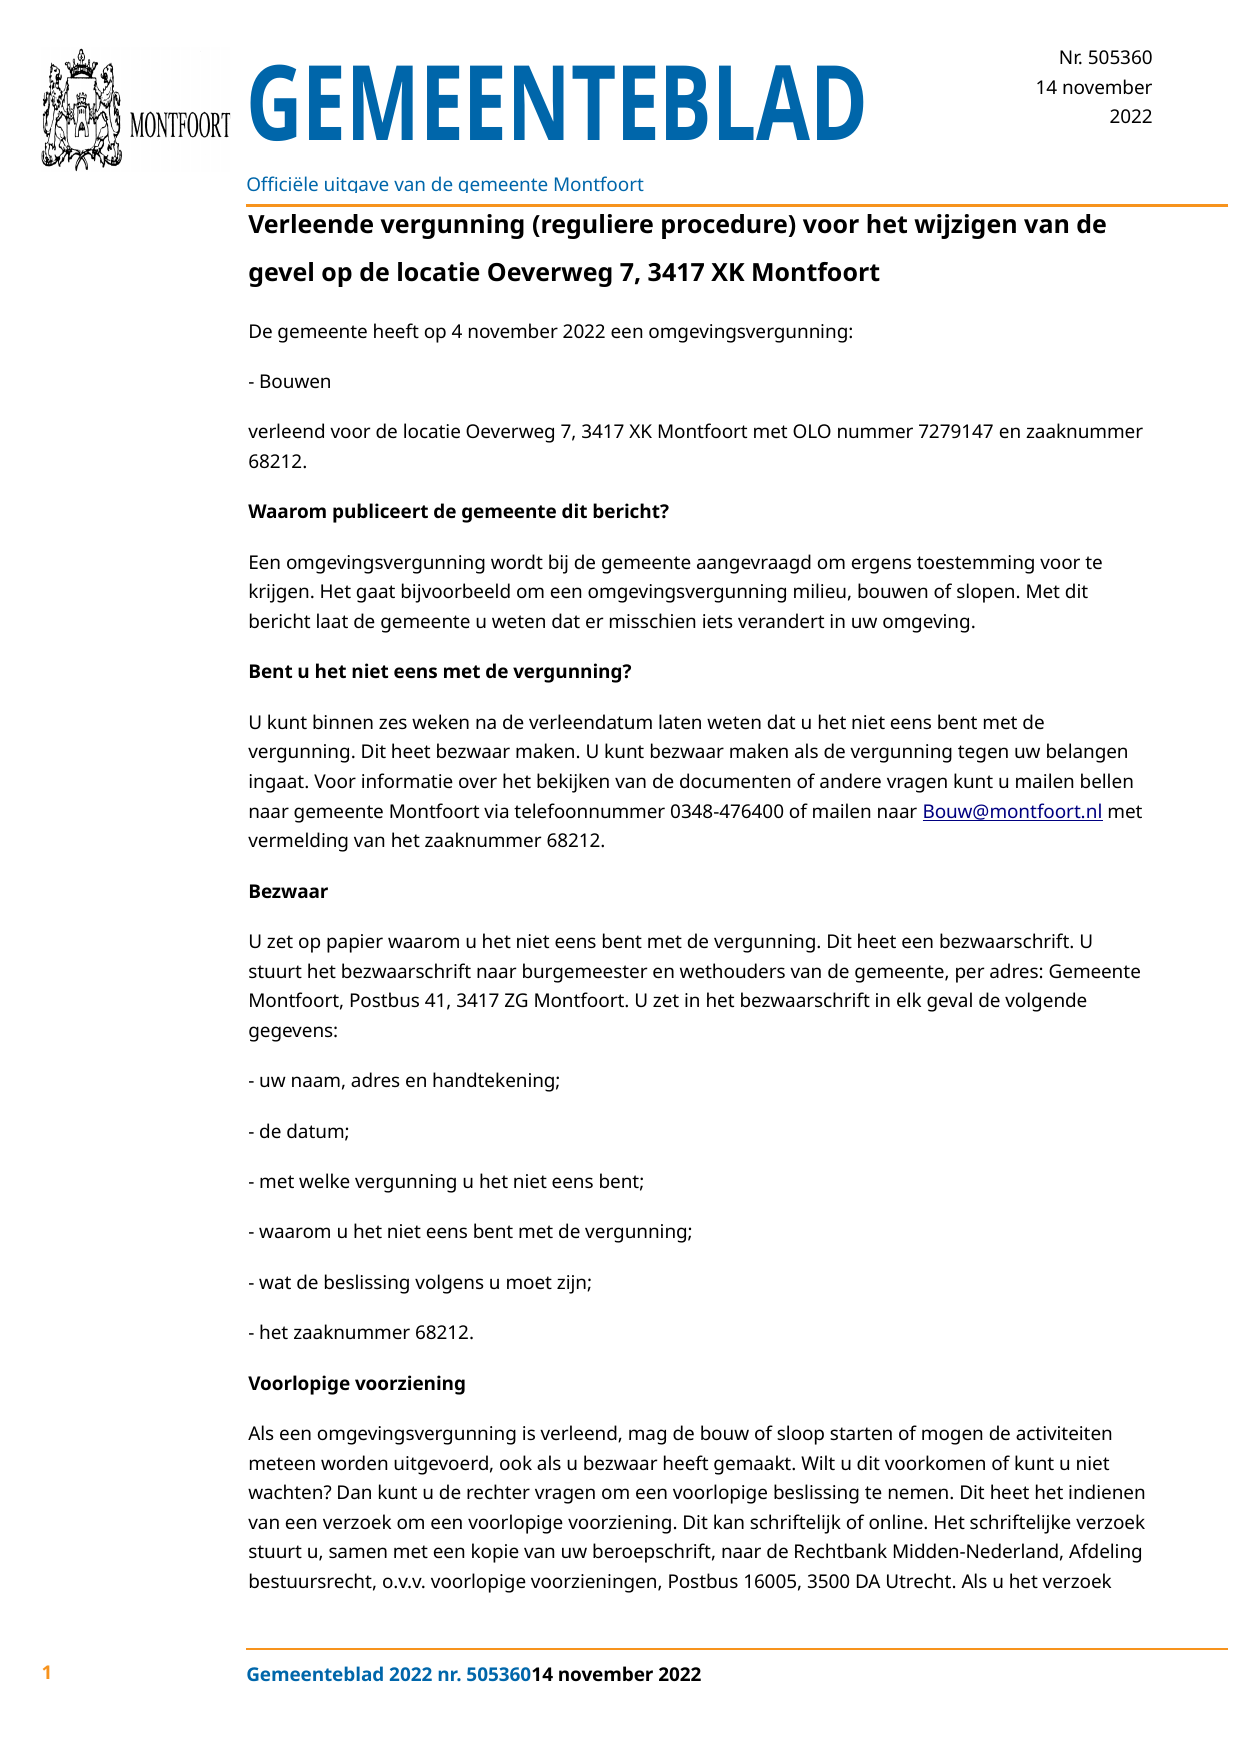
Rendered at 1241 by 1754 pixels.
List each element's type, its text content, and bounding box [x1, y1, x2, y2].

text Bent u het niet eens met de vergunning? [248, 659, 1152, 684]
text - het zaaknummer 68212. [248, 1319, 1152, 1345]
text De gemeente heeft op 4 november 2022 een omgevingsvergunning: [248, 318, 1152, 344]
text verleend voor de locatie Oeverweg 7, 3417 XK Montfoort met OLO nummer 7279147 en zaaknummer 68212. [248, 419, 1152, 474]
text U kunt binnen zes weken na de verleendatum laten weten dat u het niet eens bent met de vergunning. Dit heet bezwaar maken. U kunt bezwaar maken als de vergunning tegen uw belangen ingaat. Voor informatie over het bekijken van de documenten of andere vragen kunt u mailen bellen naar gemeente Montfoort via telefoonnummer 0348-476400 of mailen naar Bouw@montfoort.nl met vermelding van het zaaknummer 68212. [248, 709, 1152, 853]
text - met welke vergunning u het niet eens bent; [248, 1168, 1152, 1194]
text Als een omgevingsvergunning is verleend, mag de bouw of sloop starten of mogen de activiteiten meteen worden uitgevoerd, ook als u bezwaar heeft gemaakt. Wilt u dit voorkomen of kunt u niet wachten? Dan kunt u de rechter vragen om een voorlopige beslissing te nemen. Dit heet het indienen van een verzoek om een voorlopige voorziening. Dit kan schriftelijk of online. Het schriftelijke verzoek stuurt u, samen met een kopie van uw beroepschrift, naar de Rechtbank Midden-Nederland, Afdeling bestuursrecht, o.v.v. voorlopige voorzieningen, Postbus 16005, 3500 DA Utrecht. Als u het verzoek [248, 1420, 1152, 1594]
text U zet op papier waarom u het niet eens bent met de vergunning. Dit heet een bezwaarschrift. U stuurt het bezwaarschrift naar burgemeester en wethouders van de gemeente, per adres: Gemeente Montfoort, Postbus 41, 3417 ZG Montfoort. U zet in het bezwaarschrift in elk geval de volgende gegevens: [248, 928, 1152, 1043]
text - Bouwen [248, 368, 1152, 394]
text - de datum; [248, 1118, 1152, 1144]
text Voorlopige voorziening [248, 1370, 1152, 1396]
text Een omgevingsvergunning wordt bij de gemeente aangevraagd om ergens toestemming voor te krijgen. Het gaat bijvoorbeeld om een omgevingsvergunning milieu, bouwen of slopen. Met dit bericht laat de gemeente u weten dat er misschien iets verandert in uw omgeving. [248, 549, 1152, 634]
text - waarom u het niet eens bent met de vergunning; [248, 1219, 1152, 1244]
picture [41, 47, 231, 172]
text Bezwaar [248, 878, 1152, 904]
text Waarom publiceert de gemeente dit bericht? [248, 499, 1152, 524]
text Verleende vergunning (reguliere procedure) voor het wijzigen van de gevel op de locatie Oeverweg 7, 3417 XK Montfoort [248, 207, 1152, 288]
text - wat de beslissing volgens u moet zijn; [248, 1269, 1152, 1295]
text - uw naam, adres en handtekening; [248, 1067, 1152, 1093]
